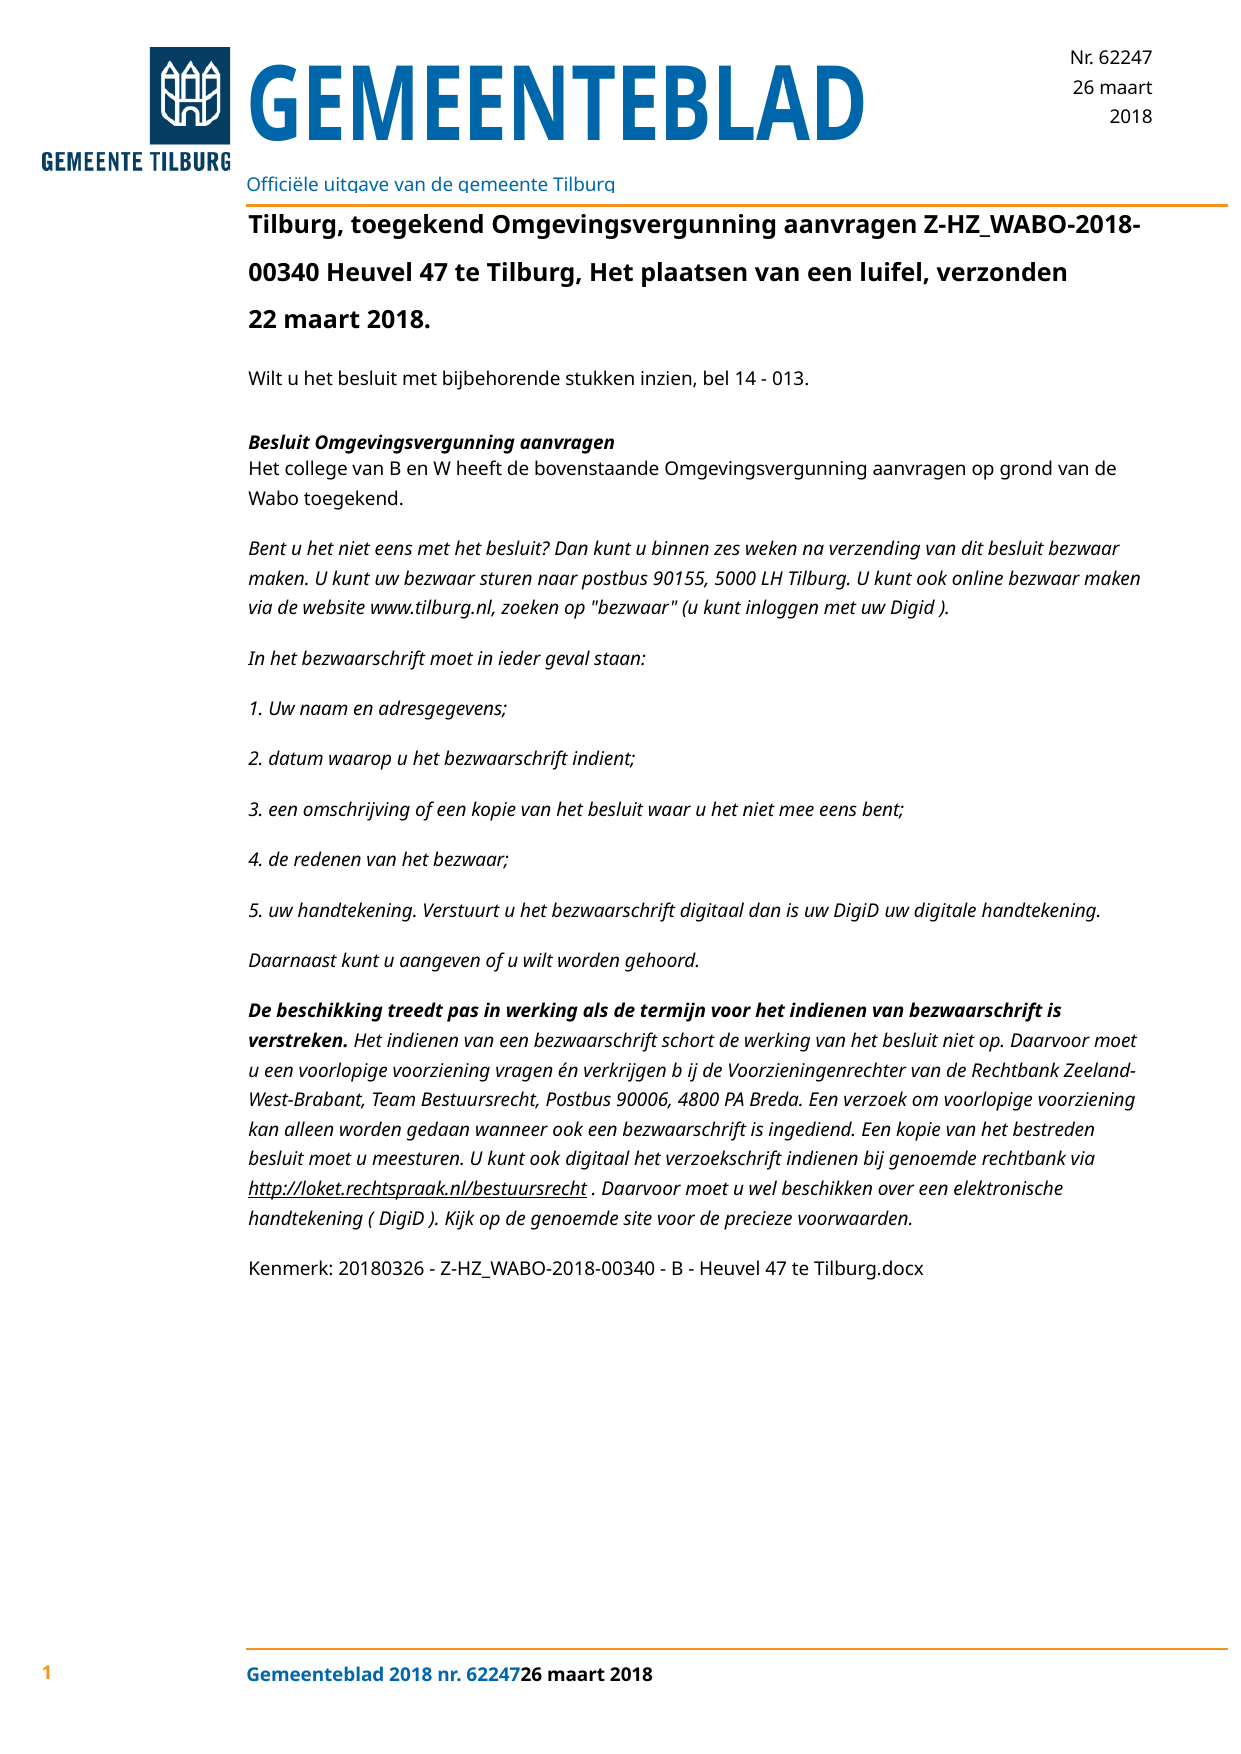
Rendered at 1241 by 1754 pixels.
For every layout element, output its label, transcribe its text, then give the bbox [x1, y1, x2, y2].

text Kenmerk: 20180326 - Z-HZ_WABO-2018-00340 - B - Heuvel 47 te Tilburg.docx [248, 1255, 1152, 1281]
text 1. Uw naam en adresgegevens; [248, 695, 1152, 721]
text In het bezwaarschrift moet in ieder geval staan: [248, 645, 1152, 671]
text 5. uw handtekening. Verstuurt u het bezwaarschrift digitaal dan is uw DigiD uw digitale handtekening. [248, 897, 1152, 923]
text Wilt u het besluit met bijbehorende stukken inzien, bel 14 - 013. [248, 366, 1152, 391]
text 3. een omschrijving of een kopie van het besluit waar u het niet mee eens bent; [248, 796, 1152, 822]
text Tilburg, toegekend Omgevingsvergunning aanvragen Z-HZ_WABO-2018-00340 Heuvel 47 te Tilburg, Het plaatsen van een luifel, verzonden 22 maart 2018. [248, 207, 1152, 336]
text 4. de redenen van het bezwaar; [248, 846, 1152, 872]
text Bent u het niet eens met het besluit? Dan kunt u binnen zes weken na verzending van dit besluit bezwaar maken. U kunt uw bezwaar sturen naar postbus 90155, 5000 LH Tilburg. U kunt ook online bezwaar maken via de website www.tilburg.nl, zoeken op "bezwaar" (u kunt inloggen met uw Digid ). [248, 535, 1152, 620]
picture [41, 47, 231, 172]
text De beschikking treedt pas in werking als de termijn voor het indienen van bezwaarschrift is verstreken. Het indienen van een bezwaarschrift schort de werking van het besluit niet op. Daarvoor moet u een voorlopige voorziening vragen én verkrijgen b ij de Voorzieningenrechter van de Rechtbank Zeeland-West-Brabant, Team Bestuursrecht, Postbus 90006, 4800 PA Breda. Een verzoek om voorlopige voorziening kan alleen worden gedaan wanneer ook een bezwaarschrift is ingediend. Een kopie van het bestreden besluit moet u meesturen. U kunt ook digitaal het verzoekschrift indienen bij genoemde rechtbank via http://loket.rechtspraak.nl/bestuursrecht . Daarvoor moet u wel beschikken over een elektronische handtekening ( DigiD ). Kijk op de genoemde site voor de precieze voorwaarden. [248, 998, 1152, 1231]
text 2. datum waarop u het bezwaarschrift indient; [248, 746, 1152, 771]
text Besluit Omgevingsvergunning aanvragen [248, 429, 1152, 455]
text Daarnaast kunt u aangeven of u wilt worden gehoord. [248, 947, 1152, 973]
text Het college van B en W heeft de bovenstaande Omgevingsvergunning aanvragen op grond van de Wabo toegekend. [248, 455, 1152, 511]
